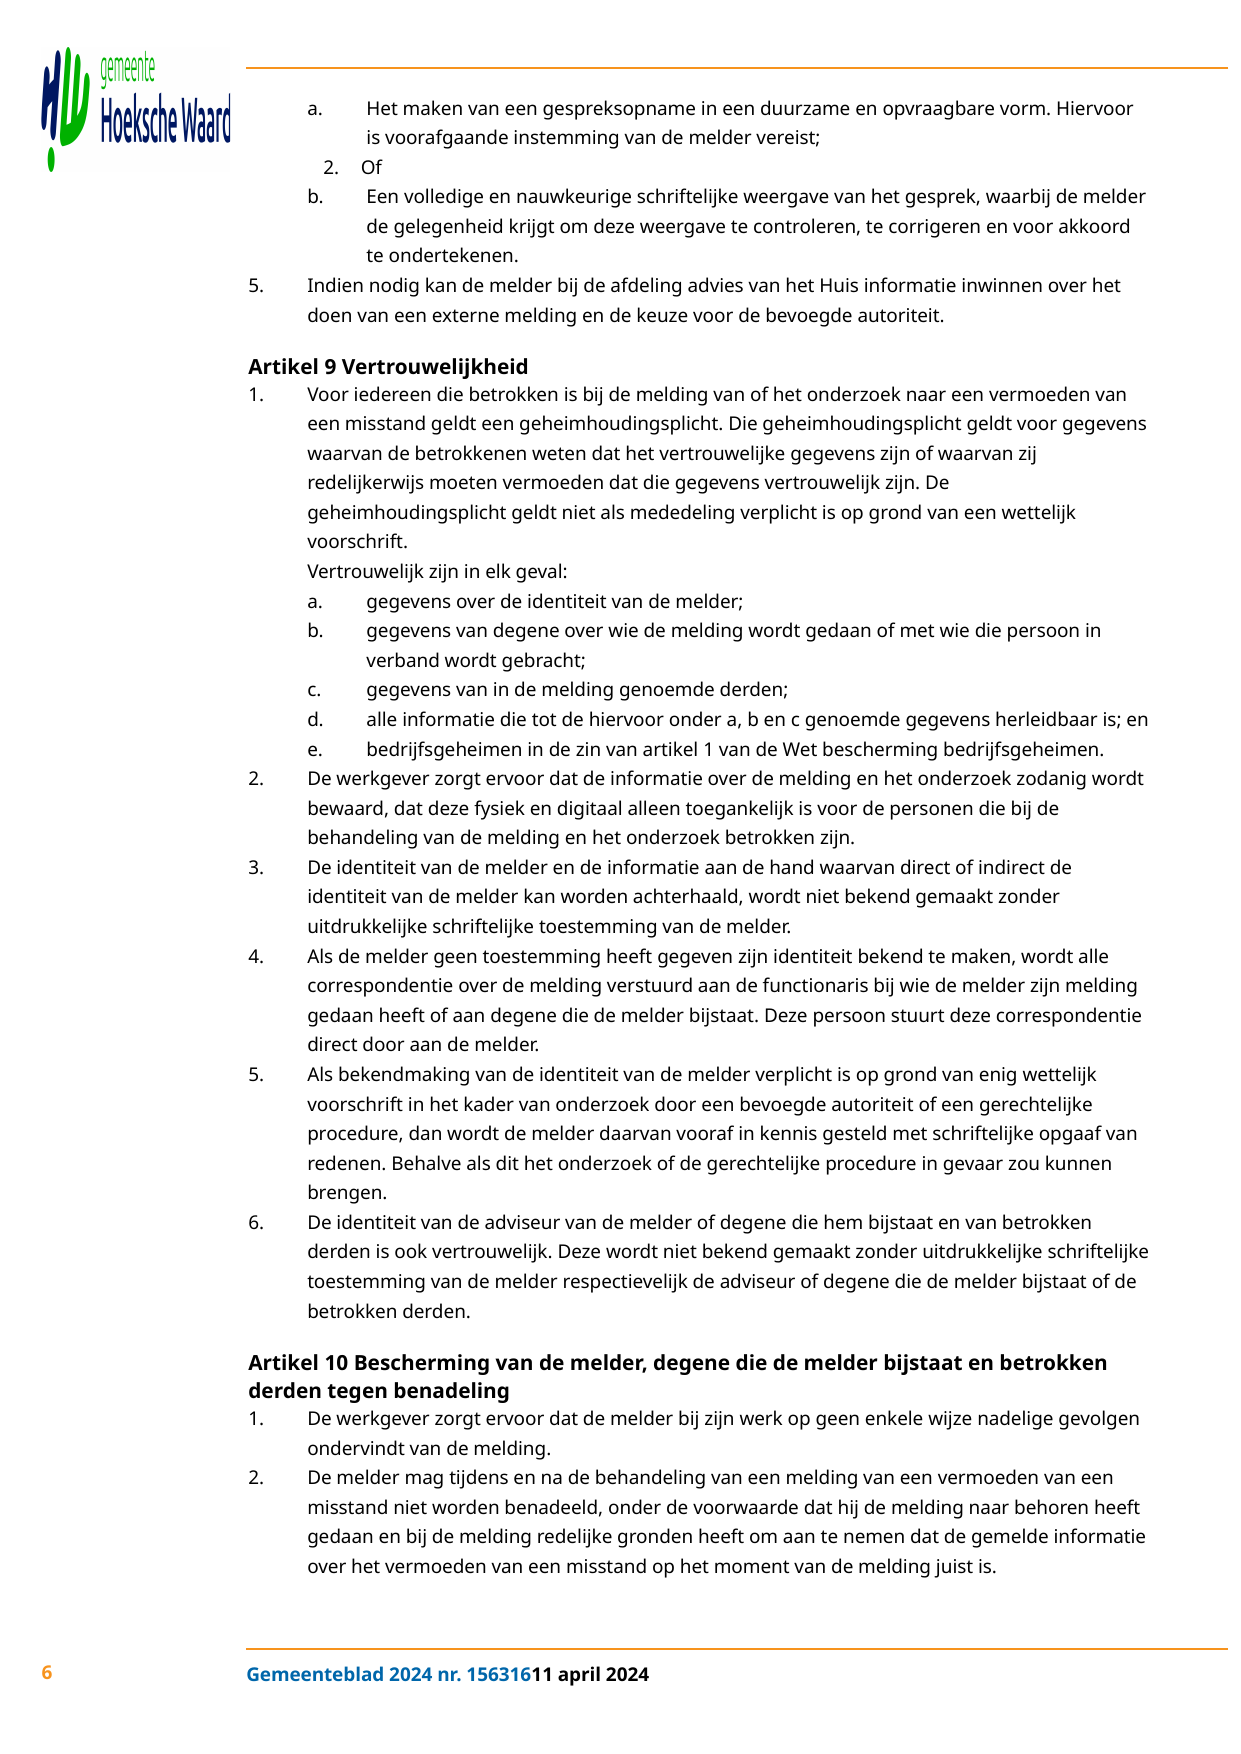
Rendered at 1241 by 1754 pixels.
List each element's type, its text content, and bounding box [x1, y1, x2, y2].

list gegevens over de identiteit van de melder; [307, 588, 1152, 613]
list De werkgever zorgt ervoor dat de informatie over de melding en het onderzoek zodanig wordt bewaard, dat deze fysiek en digitaal alleen toegankelijk is voor de personen die bij de behandeling van de melding en het onderzoek betrokken zijn. [248, 765, 1152, 850]
list Als bekendmaking van de identiteit van de melder verplicht is op grond van enig wettelijk voorschrift in het kader van onderzoek door een bevoegde autoriteit of een gerechtelijke procedure, dan wordt de melder daarvan vooraf in kennis gesteld met schriftelijke opgaaf van redenen. Behalve als dit het onderzoek of de gerechtelijke procedure in gevaar zou kunnen brengen. [248, 1061, 1152, 1205]
list Vertrouwelijk zijn in elk geval: [248, 558, 1152, 584]
list gegevens van degene over wie de melding wordt gedaan of met wie die persoon in verband wordt gebracht; [307, 617, 1152, 673]
text Artikel 10 Bescherming van de melder, degene die de melder bijstaat en betrokken derden tegen benadeling [248, 1348, 1152, 1405]
list Indien nodig kan de melder bij de afdeling advies van het Huis informatie inwinnen over het doen van een externe melding en de keuze voor de bevoegde autoriteit. [248, 272, 1152, 328]
list De werkgever zorgt ervoor dat de melder bij zijn werk op geen enkele wijze nadelige gevolgen ondervindt van de melding. [248, 1405, 1152, 1460]
picture [41, 47, 231, 172]
list De melder mag tijdens en na de behandeling van een melding van een vermoeden van een misstand niet worden benadeeld, onder de voorwaarde dat hij de melding naar behoren heeft gedaan en bij de melding redelijke gronden heeft om aan te nemen dat de gemelde informatie over het vermoeden van een misstand op het moment van de melding juist is. [248, 1464, 1152, 1579]
list Voor iedereen die betrokken is bij de melding van of het onderzoek naar een vermoeden van een misstand geldt een geheimhoudingsplicht. Die geheimhoudingsplicht geldt voor gegevens waarvan de betrokkenen weten dat het vertrouwelijke gegevens zijn of waarvan zij redelijkerwijs moeten vermoeden dat die gegevens vertrouwelijk zijn. De geheimhoudingsplicht geldt niet als mededeling verplicht is op grond van een wettelijk voorschrift. [248, 381, 1152, 554]
list bedrijfsgeheimen in de zin van artikel 1 van de Wet bescherming bedrijfsgeheimen. [307, 736, 1152, 761]
list alle informatie die tot de hiervoor onder a, b en c genoemde gegevens herleidbaar is; en [307, 706, 1152, 732]
list De identiteit van de melder en de informatie aan de hand waarvan direct of indirect de identiteit van de melder kan worden achterhaald, wordt niet bekend gemaakt zonder uitdrukkelijke schriftelijke toestemming van de melder. [248, 854, 1152, 939]
text Artikel 9 Vertrouwelijkheid [248, 352, 1152, 381]
list Als de melder geen toestemming heeft gegeven zijn identiteit bekend te maken, wordt alle correspondentie over de melding verstuurd aan de functionaris bij wie de melder zijn melding gedaan heeft of aan degene die de melder bijstaat. Deze persoon stuurt deze correspondentie direct door aan de melder. [248, 943, 1152, 1057]
list De identiteit van de adviseur van de melder of degene die hem bijstaat en van betrokken derden is ook vertrouwelijk. Deze wordt niet bekend gemaakt zonder uitdrukkelijke schriftelijke toestemming van de melder respectievelijk de adviseur of degene die de melder bijstaat of de betrokken derden. [248, 1209, 1152, 1323]
list gegevens van in de melding genoemde derden; [307, 677, 1152, 702]
list Het maken van een gespreksopname in een duurzame en opvraagbare vorm. Hiervoor is voorafgaande instemming van de melder vereist; [307, 95, 1152, 150]
list Of [323, 154, 1152, 180]
list Een volledige en nauwkeurige schriftelijke weergave van het gesprek, waarbij de melder de gelegenheid krijgt om deze weergave te controleren, te corrigeren en voor akkoord te ondertekenen. [307, 183, 1152, 268]
